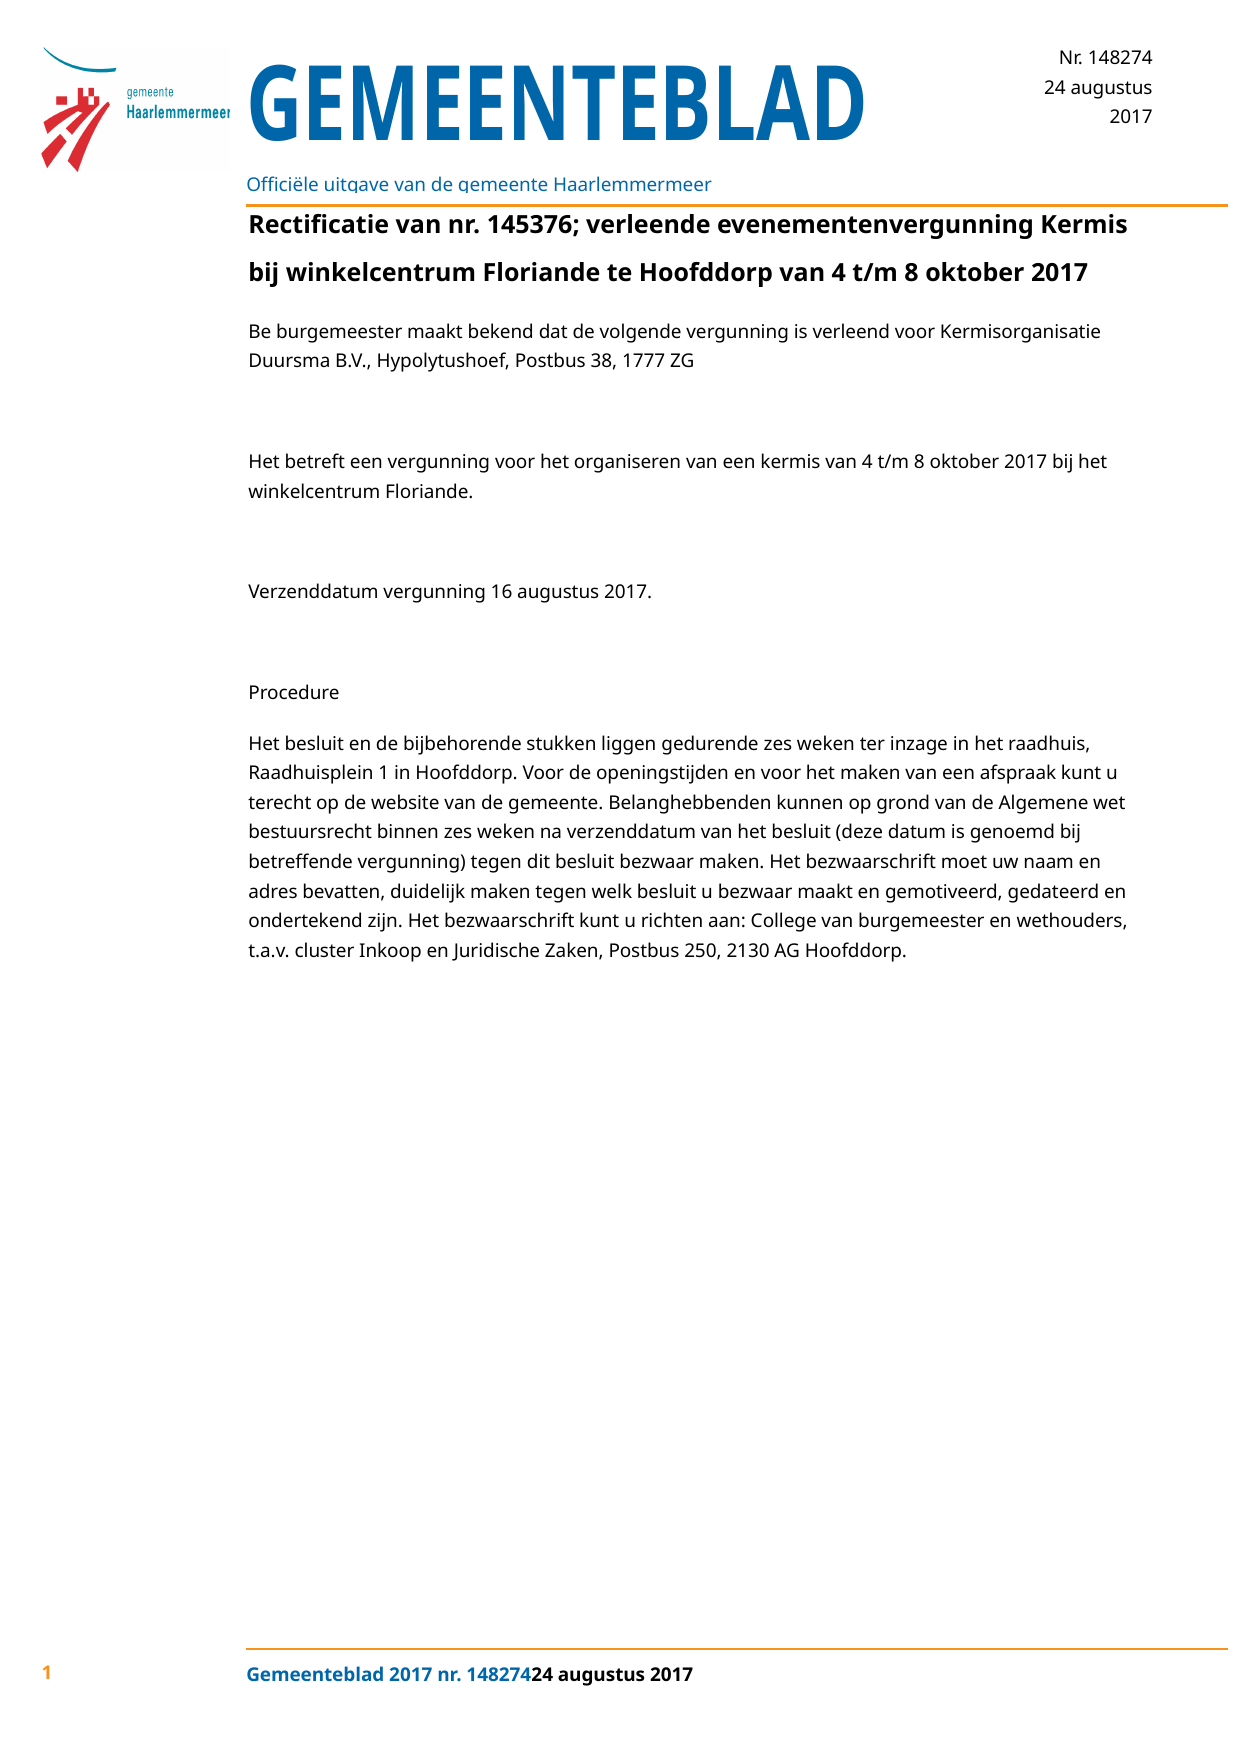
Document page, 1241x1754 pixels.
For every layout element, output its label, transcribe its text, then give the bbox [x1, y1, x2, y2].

text Verzenddatum vergunning 16 augustus 2017. [248, 579, 1152, 604]
text Procedure [248, 679, 1152, 705]
text Het besluit en de bijbehorende stukken liggen gedurende zes weken ter inzage in het raadhuis, Raadhuisplein 1 in Hoofddorp. Voor de openingstijden en voor het maken van een afspraak kunt u terecht op de website van de gemeente. Belanghebbenden kunnen op grond van de Algemene wet bestuursrecht binnen zes weken na verzenddatum van het besluit (deze datum is genoemd bij betreffende vergunning) tegen dit besluit bezwaar maken. Het bezwaarschrift moet uw naam en adres bevatten, duidelijk maken tegen welk besluit u bezwaar maakt en gemotiveerd, gedateerd en ondertekend zijn. Het bezwaarschrift kunt u richten aan: College van burgemeester en wethouders, t.a.v. cluster Inkoop en Juridische Zaken, Postbus 250, 2130 AG Hoofddorp. [248, 730, 1152, 963]
text Het betreft een vergunning voor het organiseren van een kermis van 4 t/m 8 oktober 2017 bij het winkelcentrum Floriande. [248, 448, 1152, 504]
picture [41, 47, 231, 172]
text Rectificatie van nr. 145376; verleende evenementenvergunning Kermis bij winkelcentrum Floriande te Hoofddorp van 4 t/m 8 oktober 2017 [248, 207, 1152, 288]
text Be burgemeester maakt bekend dat de volgende vergunning is verleend voor Kermisorganisatie Duursma B.V., Hypolytushoef, Postbus 38, 1777 ZG [248, 318, 1152, 373]
